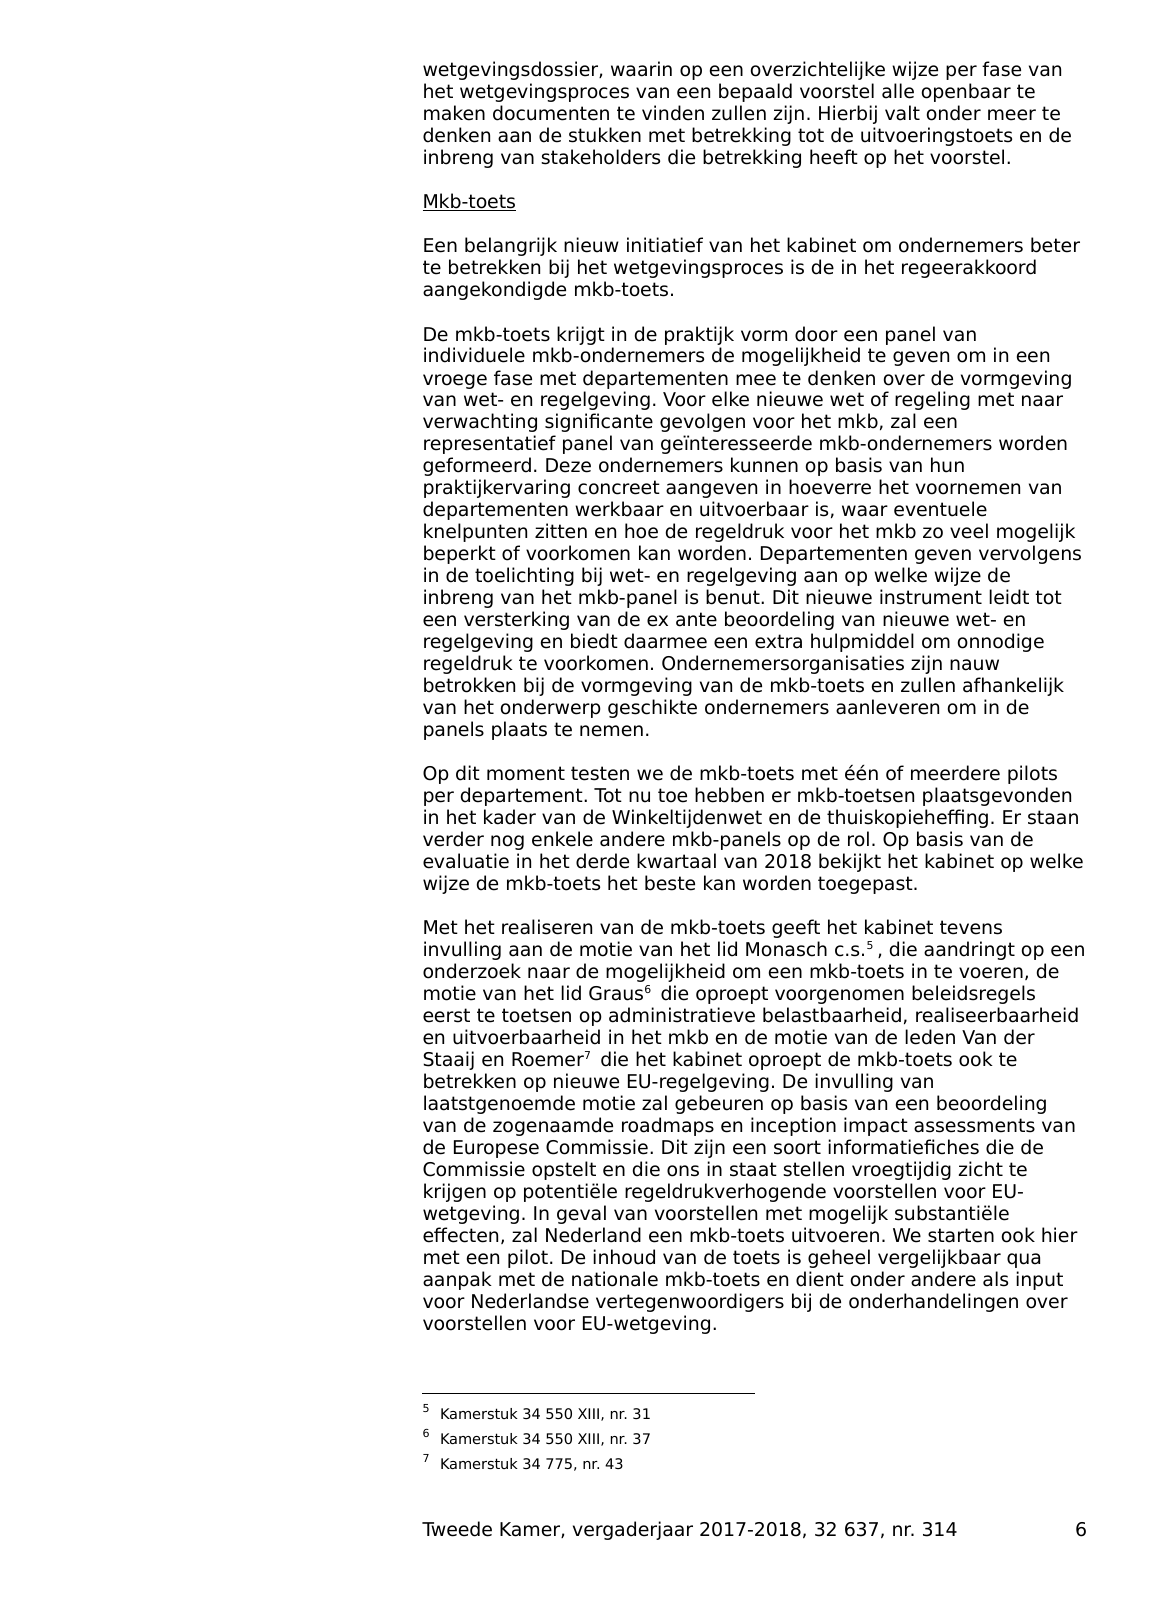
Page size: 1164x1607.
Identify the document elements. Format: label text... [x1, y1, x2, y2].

text De mkb-toets krijgt in de praktijk vorm door een panel van individuele mkb-ondernemers de mogelijkheid te geven om in een vroege fase met departementen mee te denken over de vormgeving van wet- en regelgeving. Voor elke nieuwe wet of regeling met naar verwachting significante gevolgen voor het mkb, zal een representatief panel van geïnteresseerde mkb-ondernemers worden geformeerd. Deze ondernemers kunnen op basis van hun praktijkervaring concreet aangeven in hoeverre het voornemen van departementen werkbaar en uitvoerbaar is, waar eventuele knelpunten zitten en hoe de regeldruk voor het mkb zo veel mogelijk beperkt of voorkomen kan worden. Departementen geven vervolgens in de toelichting bij wet- en regelgeving aan op welke wijze de inbreng van het mkb-panel is benut. Dit nieuwe instrument leidt tot een versterking van de ex ante beoordeling van nieuwe wet- en regelgeving en biedt daarmee een extra hulpmiddel om onnodige regeldruk te voorkomen. Ondernemersorganisaties zijn nauw betrokken bij de vormgeving van de mkb-toets en zullen afhankelijk van het onderwerp geschikte ondernemers aanleveren om in de panels plaats te nemen. [422, 323, 1087, 741]
text Met het realiseren van de mkb-toets geeft het kabinet tevens invulling aan de motie van het lid Monasch c.s., die aandringt op een onderzoek naar de mogelijkheid om een mkb-toets in te voeren, de motie van het lid Graus die oproept voorgenomen beleidsregels eerst te toetsen op administratieve belastbaarheid, realiseerbaarheid en uitvoerbaarheid in het mkb en de motie van de leden Van der Staaij en Roemer die het kabinet oproept de mkb-toets ook te betrekken op nieuwe EU-regelgeving. De invulling van laatstgenoemde motie zal gebeuren op basis van een beoordeling van de zogenaamde roadmaps en inception impact assessments van de Europese Commissie. Dit zijn een soort informatiefiches die de Commissie opstelt en die ons in staat stellen vroegtijdig zicht te krijgen op potentiële regeldrukverhogende voorstellen voor EU-wetgeving. In geval van voorstellen met mogelijk substantiële effecten, zal Nederland een mkb-toets uitvoeren. We starten ook hier met een pilot. De inhoud van de toets is geheel vergelijkbaar qua aanpak met de nationale mkb-toets en dient onder andere als input voor Nederlandse vertegenwoordigers bij de onderhandelingen over voorstellen voor EU-wetgeving. [422, 917, 1087, 1335]
text wetgevingsdossier, waarin op een overzichtelijke wijze per fase van het wetgevingsproces van een bepaald voorstel alle openbaar te maken documenten te vinden zullen zijn. Hierbij valt onder meer te denken aan de stukken met betrekking tot de uitvoeringstoets en de inbreng van stakeholders die betrekking heeft op het voorstel. [422, 59, 1087, 169]
text Een belangrijk nieuw initiatief van het kabinet om ondernemers beter te betrekken bij het wetgevingsproces is de in het regeerakkoord aangekondigde mkb-toets. [422, 235, 1087, 301]
subtitle Mkb-toets [422, 191, 1087, 213]
text Op dit moment testen we de mkb-toets met één of meerdere pilots per departement. Tot nu toe hebben er mkb-toetsen plaatsgevonden in het kader van de Winkeltijdenwet en de thuiskopieheffing. Er staan verder nog enkele andere mkb-panels op de rol. Op basis van de evaluatie in het derde kwartaal van 2018 bekijkt het kabinet op welke wijze de mkb-toets het beste kan worden toegepast. [422, 763, 1087, 895]
text Kamerstuk 34 775, nr. 43 [422, 1452, 1087, 1474]
text Kamerstuk 34 550 XIII, nr. 31 [422, 1402, 1087, 1424]
text Kamerstuk 34 550 XIII, nr. 37 [422, 1427, 1087, 1449]
